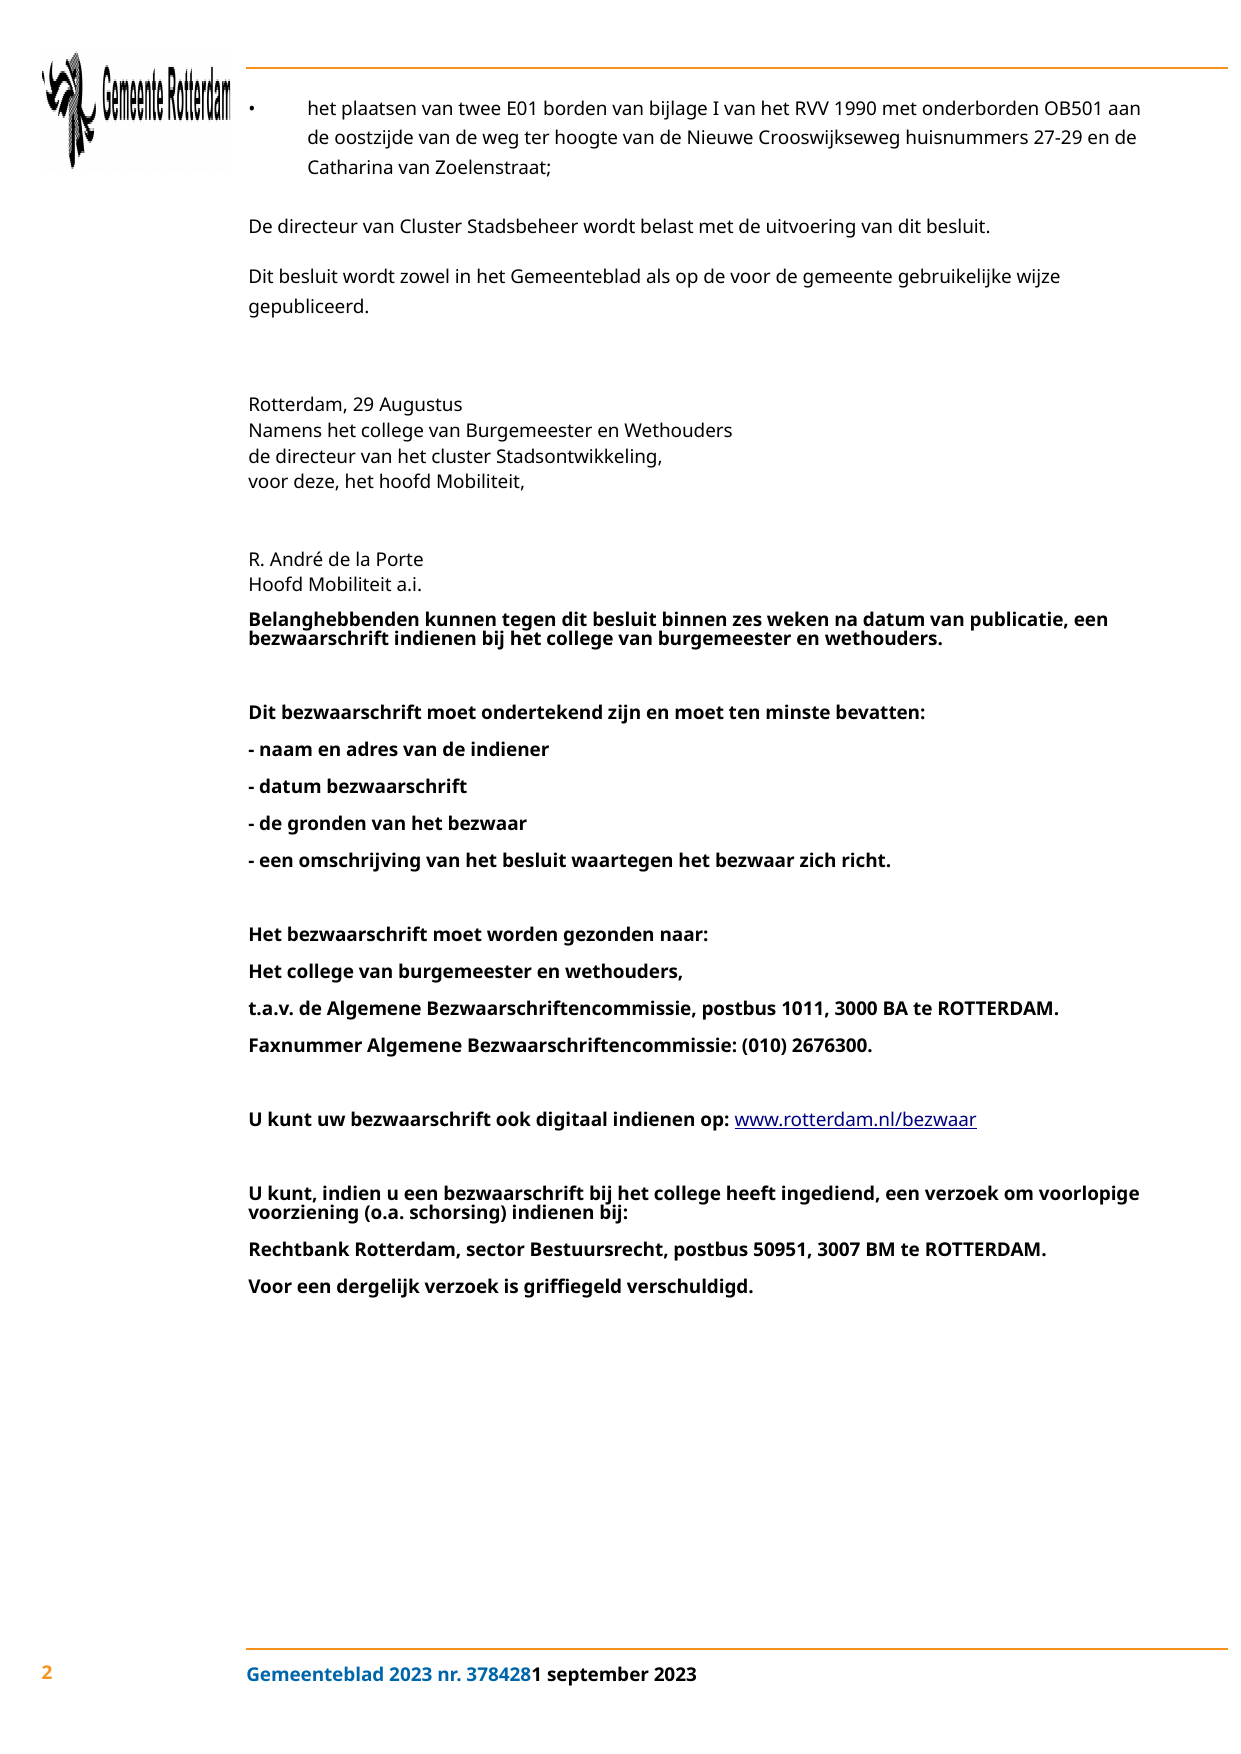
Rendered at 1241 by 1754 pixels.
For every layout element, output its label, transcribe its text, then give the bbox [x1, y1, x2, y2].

text - de gronden van het bezwaar [248, 815, 1152, 834]
text voor deze, het hoofd Mobiliteit, [248, 468, 1152, 494]
text - naam en adres van de indiener [248, 741, 1152, 760]
text Dit besluit wordt zowel in het Gemeenteblad als op de voor de gemeente gebruikelijke wijze gepubliceerd. [248, 263, 1152, 319]
text Dit bezwaarschrift moet ondertekend zijn en moet ten minste bevatten: [248, 704, 1152, 723]
text Belanghebbenden kunnen tegen dit besluit binnen zes weken na datum van publicatie, een bezwaarschrift indienen bij het college van burgemeester en wethouders. [248, 611, 1152, 649]
text - een omschrijving van het besluit waartegen het bezwaar zich richt. [248, 852, 1152, 871]
text Het college van burgemeester en wethouders, [248, 963, 1152, 982]
text - datum bezwaarschrift [248, 778, 1152, 797]
text Namens het college van Burgemeester en Wethouders [248, 417, 1152, 443]
text t.a.v. de Algemene Bezwaarschriftencommissie, postbus 1011, 3000 BA te ROTTERDAM. [248, 1000, 1152, 1019]
text U kunt uw bezwaarschrift ook digitaal indienen op: www.rotterdam.nl/bezwaar [248, 1111, 1152, 1130]
text R. André de la Porte [248, 546, 1152, 571]
text Rotterdam, 29 Augustus [248, 391, 1152, 417]
text Voor een dergelijk verzoek is griffiegeld verschuldigd. [248, 1278, 1152, 1297]
text U kunt, indien u een bezwaarschrift bij het college heeft ingediend, een verzoek om voorlopige voorziening (o.a. schorsing) indienen bij: [248, 1185, 1152, 1223]
list het plaatsen van twee E01 borden van bijlage I van het RVV 1990 met onderborden OB501 aan de oostzijde van de weg ter hoogte van de Nieuwe Crooswijkseweg huisnummers 27-29 en de Catharina van Zoelenstraat; [248, 95, 1152, 180]
text Hoofd Mobiliteit a.i. [248, 571, 1152, 597]
text Het bezwaarschrift moet worden gezonden naar: [248, 926, 1152, 945]
picture [41, 47, 231, 172]
text De directeur van Cluster Stadsbeheer wordt belast met de uitvoering van dit besluit. [248, 213, 1152, 239]
text de directeur van het cluster Stadsontwikkeling, [248, 443, 1152, 468]
text Faxnummer Algemene Bezwaarschriftencommissie: (010) 2676300. [248, 1037, 1152, 1056]
text Rechtbank Rotterdam, sector Bestuursrecht, postbus 50951, 3007 BM te ROTTERDAM. [248, 1241, 1152, 1260]
